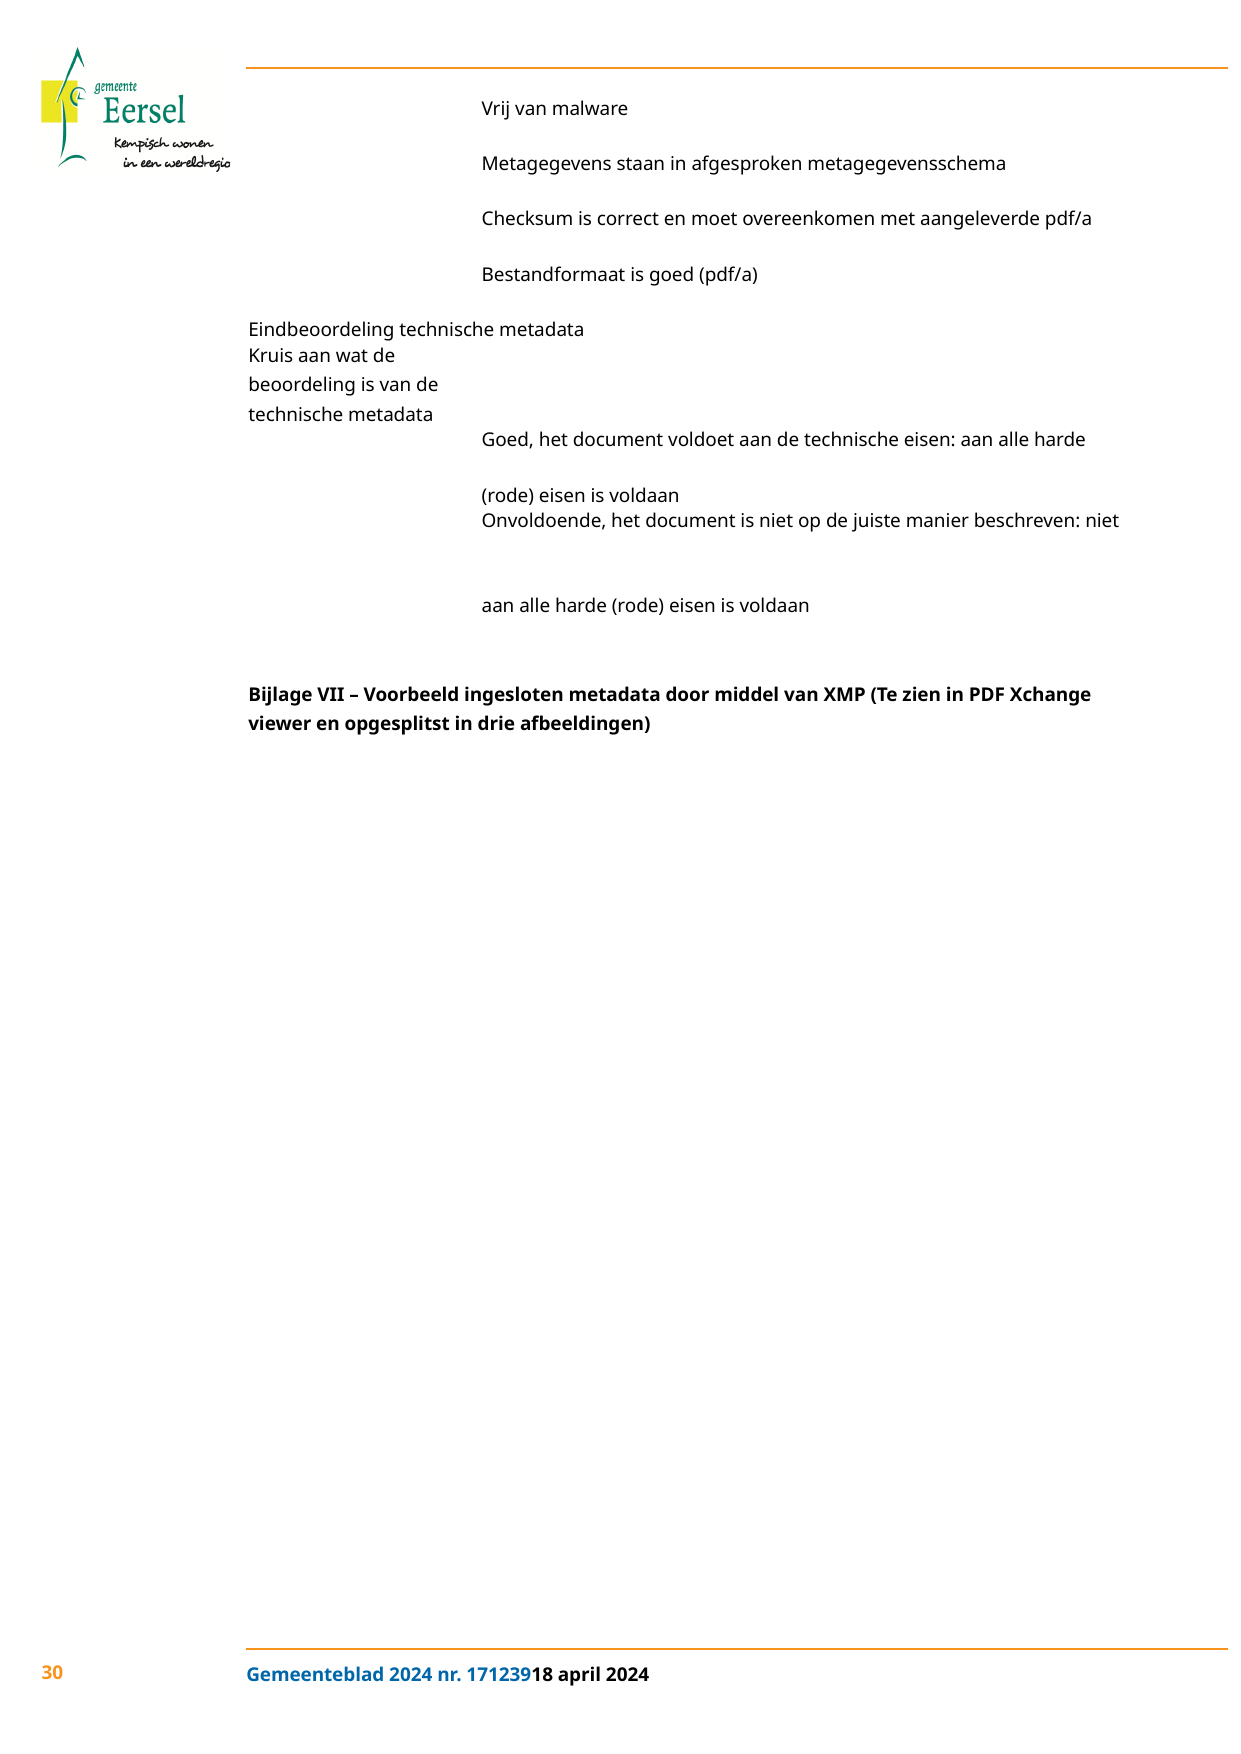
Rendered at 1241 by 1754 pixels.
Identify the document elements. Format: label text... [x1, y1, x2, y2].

table_cell [248, 593, 481, 618]
table_cell [248, 95, 481, 150]
table_cell Eindbeoordeling technische metadata [248, 316, 1152, 342]
table_cell [248, 427, 481, 482]
table_cell Checksum is correct en moet overeenkomen met aangeleverde pdf/a [481, 205, 1152, 261]
table_cell [248, 482, 481, 508]
table_cell aan alle harde (rode) eisen is voldaan [481, 593, 1152, 618]
table_cell [248, 261, 481, 316]
table_cell Vrij van malware [481, 95, 1152, 150]
table_cell Onvoldoende, het document is niet op de juiste manier beschreven: niet [481, 508, 1152, 593]
table_cell [481, 342, 1152, 427]
table_cell [248, 205, 481, 261]
table_cell Metagegevens staan in afgesproken metagegevensschema [481, 150, 1152, 205]
picture [41, 47, 231, 172]
text Bijlage VII – Voorbeeld ingesloten metadata door middel van XMP (Te zien in PDF Xchange viewer en opgesplitst in drie afbeeldingen) [248, 681, 1152, 736]
table_cell [248, 508, 481, 593]
table_cell Bestandformaat is goed (pdf/a) [481, 261, 1152, 316]
table_cell [248, 150, 481, 205]
table_cell (rode) eisen is voldaan [481, 482, 1152, 508]
table_cell Kruis aan wat de beoordeling is van de technische metadata [248, 342, 481, 427]
table_cell Goed, het document voldoet aan de technische eisen: aan alle harde [481, 427, 1152, 482]
